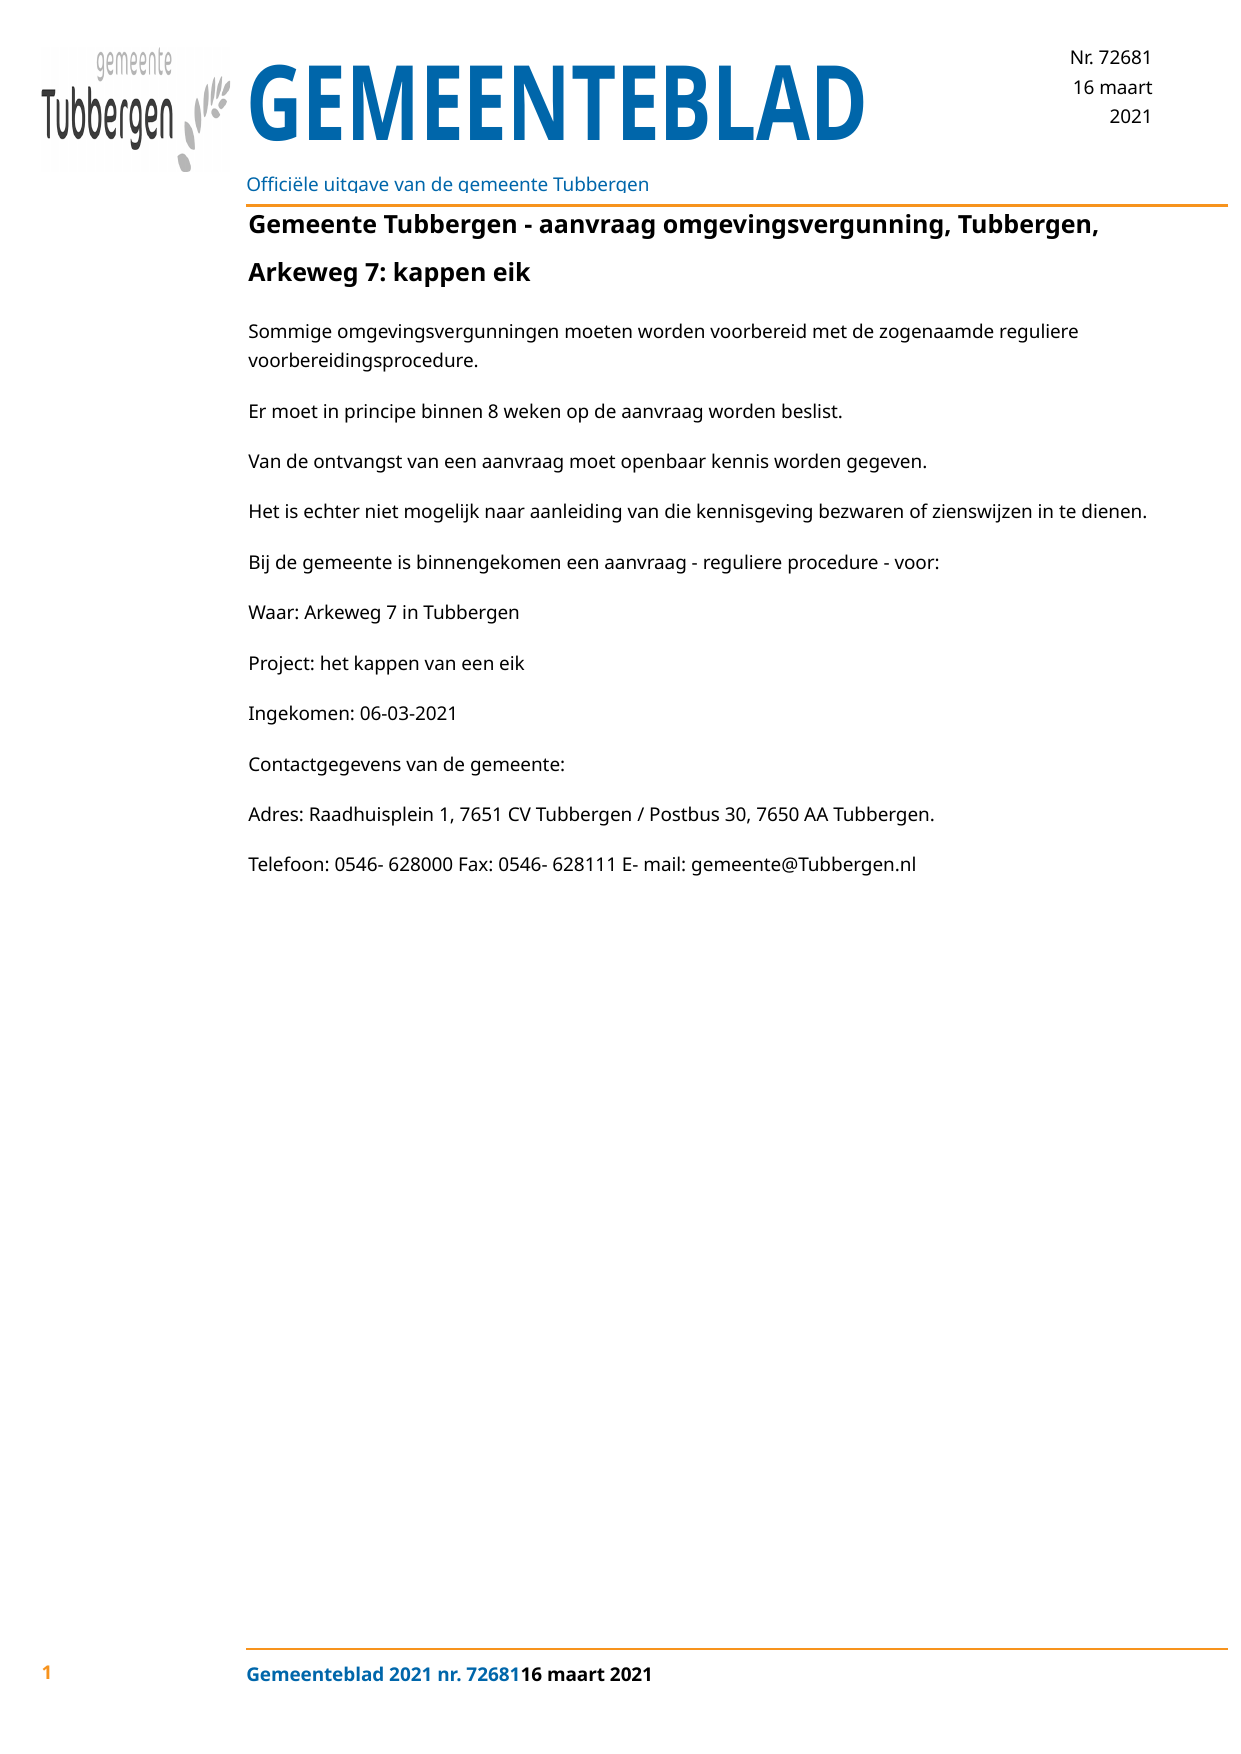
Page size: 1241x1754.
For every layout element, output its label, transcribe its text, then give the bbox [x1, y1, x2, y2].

text Telefoon: 0546- 628000 Fax: 0546- 628111 E- mail: gemeente@Tubbergen.nl [248, 852, 1152, 877]
text Contactgegevens van de gemeente: [248, 751, 1152, 777]
text Waar: Arkeweg 7 in Tubbergen [248, 599, 1152, 625]
text Van de ontvangst van een aanvraag moet openbaar kennis worden gegeven. [248, 448, 1152, 474]
text Bij de gemeente is binnengekomen een aanvraag - reguliere procedure - voor: [248, 549, 1152, 575]
text Er moet in principe binnen 8 weken op de aanvraag worden beslist. [248, 398, 1152, 424]
picture [41, 47, 231, 172]
text Adres: Raadhuisplein 1, 7651 CV Tubbergen / Postbus 30, 7650 AA Tubbergen. [248, 801, 1152, 827]
text Het is echter niet mogelijk naar aanleiding van die kennisgeving bezwaren of zienswijzen in te dienen. [248, 499, 1152, 524]
text Ingekomen: 06-03-2021 [248, 700, 1152, 726]
text Project: het kappen van een eik [248, 650, 1152, 676]
text Gemeente Tubbergen - aanvraag omgevingsvergunning, Tubbergen, Arkeweg 7: kappen eik [248, 207, 1152, 288]
text Sommige omgevingsvergunningen moeten worden voorbereid met de zogenaamde reguliere voorbereidingsprocedure. [248, 318, 1152, 373]
